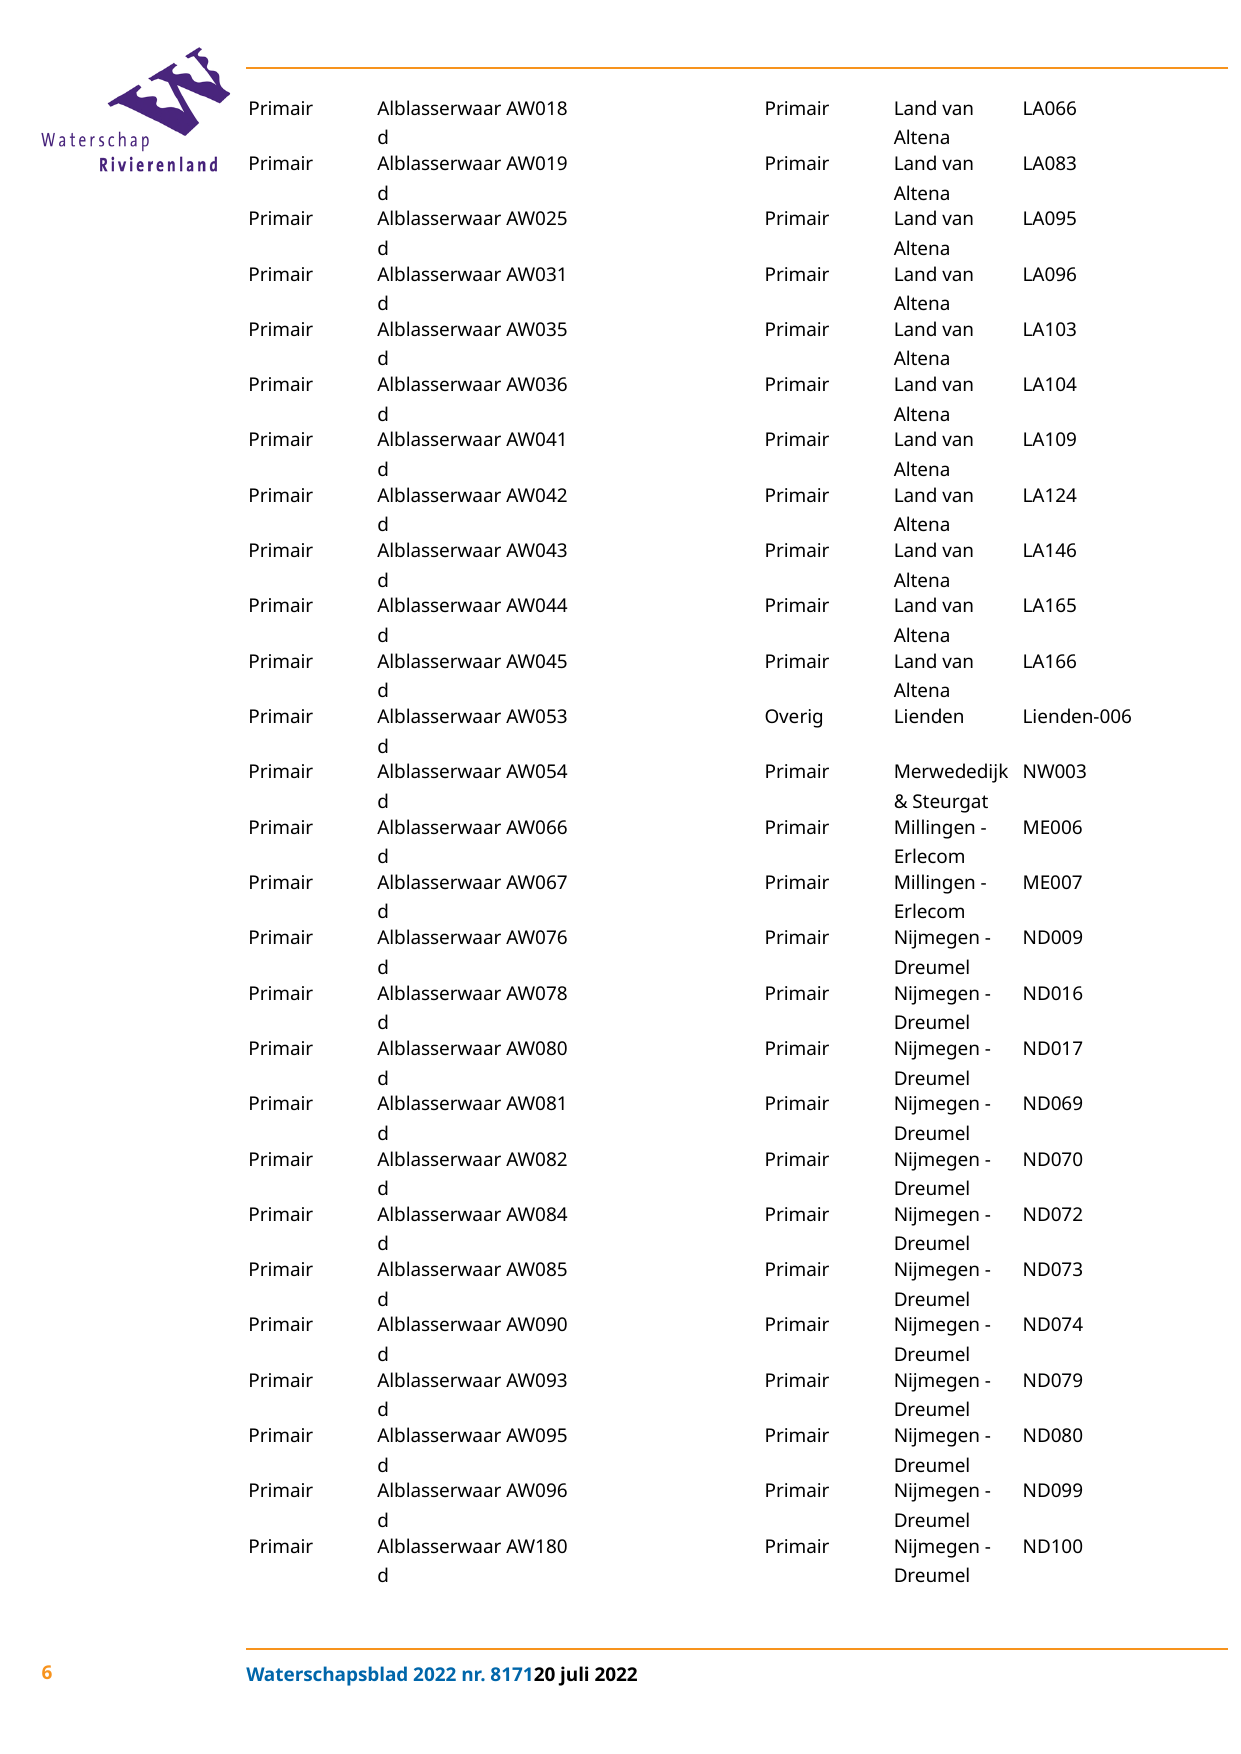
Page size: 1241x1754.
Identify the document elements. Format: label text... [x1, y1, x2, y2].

table_cell [635, 1201, 764, 1256]
table_cell Lienden-006 [1023, 703, 1152, 758]
table_cell Nijmegen - Dreumel [894, 1256, 1022, 1312]
table_cell Primair [764, 1478, 893, 1533]
table_cell Primair [248, 1201, 377, 1256]
table_cell AW084 [506, 1201, 635, 1256]
table_cell LA104 [1023, 371, 1152, 427]
table_cell ND070 [1023, 1146, 1152, 1201]
table_cell Primair [248, 1090, 377, 1146]
table_cell Nijmegen - Dreumel [894, 1533, 1022, 1588]
table_cell Primair [764, 925, 893, 980]
table_cell Land van Altena [894, 316, 1022, 371]
table_cell Primair [764, 1035, 893, 1090]
table_cell ND099 [1023, 1478, 1152, 1533]
table_cell [635, 1533, 764, 1588]
table_cell Primair [764, 150, 893, 205]
table_cell AW078 [506, 980, 635, 1035]
table_cell Primair [764, 482, 893, 537]
table_cell Primair [248, 703, 377, 758]
table_cell AW036 [506, 371, 635, 427]
table_cell Nijmegen - Dreumel [894, 1422, 1022, 1478]
table_cell Primair [764, 593, 893, 648]
table_cell Nijmegen - Dreumel [894, 980, 1022, 1035]
table_cell [635, 95, 764, 150]
table_cell ND016 [1023, 980, 1152, 1035]
table_cell Land van Altena [894, 371, 1022, 427]
table_cell Alblasserwaard [377, 482, 506, 537]
table_cell [635, 150, 764, 205]
table_cell Nijmegen - Dreumel [894, 1478, 1022, 1533]
table_cell [635, 980, 764, 1035]
table_cell Nijmegen - Dreumel [894, 1312, 1022, 1367]
table_cell Nijmegen - Dreumel [894, 1146, 1022, 1201]
table_cell Land van Altena [894, 95, 1022, 150]
table_cell Primair [248, 1367, 377, 1422]
table_cell [635, 1367, 764, 1422]
table_cell Primair [764, 427, 893, 482]
table_cell ME006 [1023, 814, 1152, 869]
table_cell AW031 [506, 261, 635, 316]
table_cell Alblasserwaard [377, 1478, 506, 1533]
table_cell LA066 [1023, 95, 1152, 150]
table_cell Primair [248, 1533, 377, 1588]
table_cell LA083 [1023, 150, 1152, 205]
table_cell [635, 316, 764, 371]
table_cell Primair [248, 537, 377, 593]
table_cell Alblasserwaard [377, 537, 506, 593]
table_cell Nijmegen - Dreumel [894, 1367, 1022, 1422]
table_cell Alblasserwaard [377, 316, 506, 371]
table_cell Overig [764, 703, 893, 758]
table_cell Millingen - Erlecom [894, 814, 1022, 869]
table_cell LA166 [1023, 648, 1152, 703]
table_cell LA146 [1023, 537, 1152, 593]
table_cell Alblasserwaard [377, 1201, 506, 1256]
table_cell Land van Altena [894, 150, 1022, 205]
table_cell Primair [764, 1533, 893, 1588]
table_cell Primair [248, 150, 377, 205]
table_cell AW044 [506, 593, 635, 648]
table_cell Alblasserwaard [377, 150, 506, 205]
table_cell Primair [248, 814, 377, 869]
table_cell Primair [764, 1256, 893, 1312]
table_cell Alblasserwaard [377, 759, 506, 814]
table_cell Alblasserwaard [377, 814, 506, 869]
table_cell Primair [764, 1367, 893, 1422]
table_cell AW080 [506, 1035, 635, 1090]
table_cell AW041 [506, 427, 635, 482]
table_cell Land van Altena [894, 482, 1022, 537]
table_cell Primair [248, 1478, 377, 1533]
table_cell AW019 [506, 150, 635, 205]
table_cell Land van Altena [894, 648, 1022, 703]
table_cell Nijmegen - Dreumel [894, 1090, 1022, 1146]
table_cell ND079 [1023, 1367, 1152, 1422]
table_cell Alblasserwaard [377, 427, 506, 482]
table_cell Alblasserwaard [377, 371, 506, 427]
table_cell Alblasserwaard [377, 261, 506, 316]
table_cell Primair [248, 482, 377, 537]
table_cell Nijmegen - Dreumel [894, 1201, 1022, 1256]
table_cell AW096 [506, 1478, 635, 1533]
table_cell ND017 [1023, 1035, 1152, 1090]
table_cell [635, 869, 764, 924]
table_cell [635, 261, 764, 316]
table_cell [635, 1422, 764, 1478]
table_cell Primair [248, 759, 377, 814]
table_cell ME007 [1023, 869, 1152, 924]
table_cell Alblasserwaard [377, 1090, 506, 1146]
table_cell [635, 1256, 764, 1312]
table_cell [635, 703, 764, 758]
table_cell [635, 1035, 764, 1090]
table_cell ND080 [1023, 1422, 1152, 1478]
table_cell Alblasserwaard [377, 869, 506, 924]
table_cell LA103 [1023, 316, 1152, 371]
table_cell Primair [248, 316, 377, 371]
table_cell Alblasserwaard [377, 703, 506, 758]
table_cell NW003 [1023, 759, 1152, 814]
table_cell AW025 [506, 205, 635, 261]
table_cell Primair [764, 869, 893, 924]
table_cell [635, 925, 764, 980]
table_cell ND073 [1023, 1256, 1152, 1312]
table_cell Primair [764, 814, 893, 869]
table_cell Alblasserwaard [377, 1367, 506, 1422]
table_cell [635, 205, 764, 261]
table_cell Alblasserwaard [377, 95, 506, 150]
table_cell LA095 [1023, 205, 1152, 261]
table_cell [635, 537, 764, 593]
table_cell Primair [248, 261, 377, 316]
table_cell AW076 [506, 925, 635, 980]
table_cell Land van Altena [894, 427, 1022, 482]
table_cell Land van Altena [894, 205, 1022, 261]
table_cell Millingen - Erlecom [894, 869, 1022, 924]
table_cell Primair [764, 205, 893, 261]
table_cell Primair [248, 648, 377, 703]
table_cell Primair [248, 95, 377, 150]
table_cell [635, 1146, 764, 1201]
table_cell [635, 648, 764, 703]
table_cell Alblasserwaard [377, 1146, 506, 1201]
table_cell AW081 [506, 1090, 635, 1146]
table_cell [635, 371, 764, 427]
table_cell Primair [248, 980, 377, 1035]
table_cell [635, 1090, 764, 1146]
table_cell Alblasserwaard [377, 925, 506, 980]
table_cell Primair [764, 980, 893, 1035]
table_cell Primair [248, 869, 377, 924]
table_cell AW066 [506, 814, 635, 869]
table_cell AW085 [506, 1256, 635, 1312]
table_cell Primair [764, 1201, 893, 1256]
table_cell Alblasserwaard [377, 1035, 506, 1090]
table_cell Primair [248, 205, 377, 261]
table_cell Primair [764, 537, 893, 593]
table_cell Primair [248, 1256, 377, 1312]
table_cell Primair [764, 648, 893, 703]
table_cell Alblasserwaard [377, 205, 506, 261]
table_cell Alblasserwaard [377, 980, 506, 1035]
table_cell Land van Altena [894, 261, 1022, 316]
table_cell [635, 759, 764, 814]
table_cell AW045 [506, 648, 635, 703]
table_cell Alblasserwaard [377, 593, 506, 648]
table_cell AW180 [506, 1533, 635, 1588]
table_cell Primair [248, 1312, 377, 1367]
table_cell Primair [248, 593, 377, 648]
table_cell Land van Altena [894, 537, 1022, 593]
table_cell Merwededijk & Steurgat [894, 759, 1022, 814]
table_cell LA109 [1023, 427, 1152, 482]
table_cell LA165 [1023, 593, 1152, 648]
table_cell [635, 1478, 764, 1533]
table_cell Primair [248, 1146, 377, 1201]
table_cell AW043 [506, 537, 635, 593]
table_cell LA124 [1023, 482, 1152, 537]
table_cell ND009 [1023, 925, 1152, 980]
table_cell AW095 [506, 1422, 635, 1478]
table_cell Alblasserwaard [377, 1312, 506, 1367]
table_cell [635, 593, 764, 648]
table_cell Primair [248, 925, 377, 980]
table_cell Alblasserwaard [377, 1533, 506, 1588]
table_cell AW054 [506, 759, 635, 814]
table_cell Nijmegen - Dreumel [894, 925, 1022, 980]
table_cell AW090 [506, 1312, 635, 1367]
table_cell Alblasserwaard [377, 648, 506, 703]
picture [41, 47, 231, 172]
table_cell Primair [248, 427, 377, 482]
table_cell ND100 [1023, 1533, 1152, 1588]
table_cell LA096 [1023, 261, 1152, 316]
table_cell Primair [764, 1312, 893, 1367]
table_cell ND072 [1023, 1201, 1152, 1256]
table_cell Primair [764, 1090, 893, 1146]
table_cell Primair [248, 1035, 377, 1090]
table_cell Land van Altena [894, 593, 1022, 648]
table_cell Primair [248, 371, 377, 427]
table_cell ND069 [1023, 1090, 1152, 1146]
table_cell Primair [764, 1422, 893, 1478]
table_cell AW093 [506, 1367, 635, 1422]
table_cell ND074 [1023, 1312, 1152, 1367]
table_cell Primair [248, 1422, 377, 1478]
table_cell Alblasserwaard [377, 1256, 506, 1312]
table_cell Alblasserwaard [377, 1422, 506, 1478]
table_cell Primair [764, 95, 893, 150]
table_cell Primair [764, 759, 893, 814]
table_cell AW042 [506, 482, 635, 537]
table_cell AW035 [506, 316, 635, 371]
table_cell Primair [764, 371, 893, 427]
table_cell Primair [764, 1146, 893, 1201]
table_cell Lienden [894, 703, 1022, 758]
table_cell [635, 814, 764, 869]
table_cell Primair [764, 316, 893, 371]
table_cell AW082 [506, 1146, 635, 1201]
table_cell AW067 [506, 869, 635, 924]
table_cell AW018 [506, 95, 635, 150]
table_cell Primair [764, 261, 893, 316]
table_cell AW053 [506, 703, 635, 758]
table_cell [635, 1312, 764, 1367]
table_cell [635, 482, 764, 537]
table_cell Nijmegen - Dreumel [894, 1035, 1022, 1090]
table_cell [635, 427, 764, 482]
